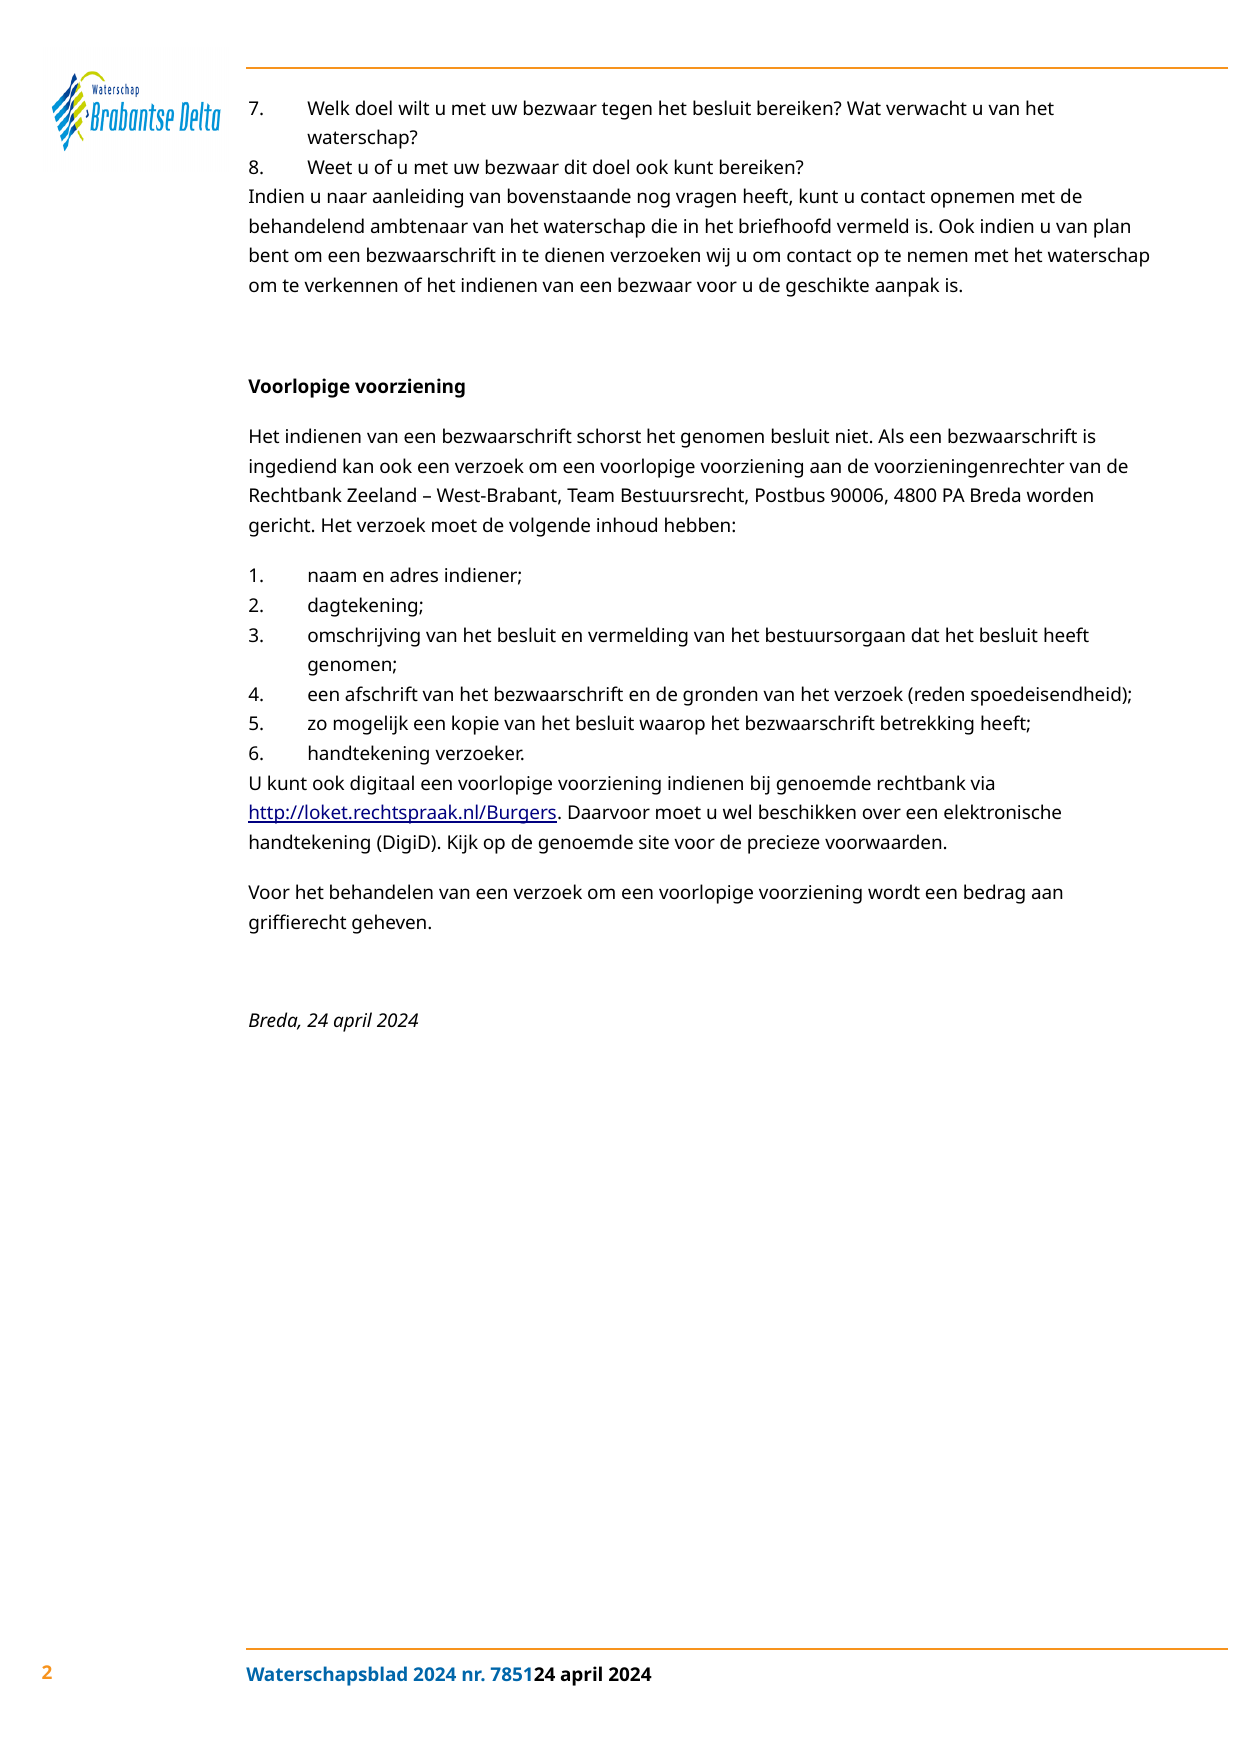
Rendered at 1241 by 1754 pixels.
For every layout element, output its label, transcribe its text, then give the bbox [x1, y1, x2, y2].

list Weet u of u met uw bezwaar dit doel ook kunt bereiken? [248, 154, 1152, 180]
list handtekening verzoeker. [248, 740, 1152, 766]
picture [41, 47, 231, 172]
list naam en adres indiener; [248, 563, 1152, 588]
text Het indienen van een bezwaarschrift schorst het genomen besluit niet. Als een bezwaarschrift is ingediend kan ook een verzoek om een voorlopige voorziening aan de voorzieningenrechter van de Rechtbank Zeeland – West-Brabant, Team Bestuursrecht, Postbus 90006, 4800 PA Breda worden gericht. Het verzoek moet de volgende inhoud hebben: [248, 423, 1152, 538]
text Voorlopige voorziening [248, 373, 1152, 399]
text U kunt ook digitaal een voorlopige voorziening indienen bij genoemde rechtbank via http://loket.rechtspraak.nl/Burgers. Daarvoor moet u wel beschikken over een elektronische handtekening (DigiD). Kijk op de genoemde site voor de precieze voorwaarden. [248, 770, 1152, 855]
list zo mogelijk een kopie van het besluit waarop het bezwaarschrift betrekking heeft; [248, 711, 1152, 736]
text Voor het behandelen van een verzoek om een voorlopige voorziening wordt een bedrag aan griffierecht geheven. [248, 879, 1152, 935]
list een afschrift van het bezwaarschrift en de gronden van het verzoek (reden spoedeisendheid); [248, 681, 1152, 707]
text Indien u naar aanleiding van bovenstaande nog vragen heeft, kunt u contact opnemen met de behandelend ambtenaar van het waterschap die in het briefhoofd vermeld is. Ook indien u van plan bent om een bezwaarschrift in te dienen verzoeken wij u om contact op te nemen met het waterschap om te verkennen of het indienen van een bezwaar voor u de geschikte aanpak is. [248, 183, 1152, 298]
list omschrijving van het besluit en vermelding van het bestuursorgaan dat het besluit heeft genomen; [248, 622, 1152, 677]
text Breda, 24 april 2024 [248, 1007, 1152, 1033]
list dagtekening; [248, 592, 1152, 618]
list Welk doel wilt u met uw bezwaar tegen het besluit bereiken? Wat verwacht u van het waterschap? [248, 95, 1152, 150]
